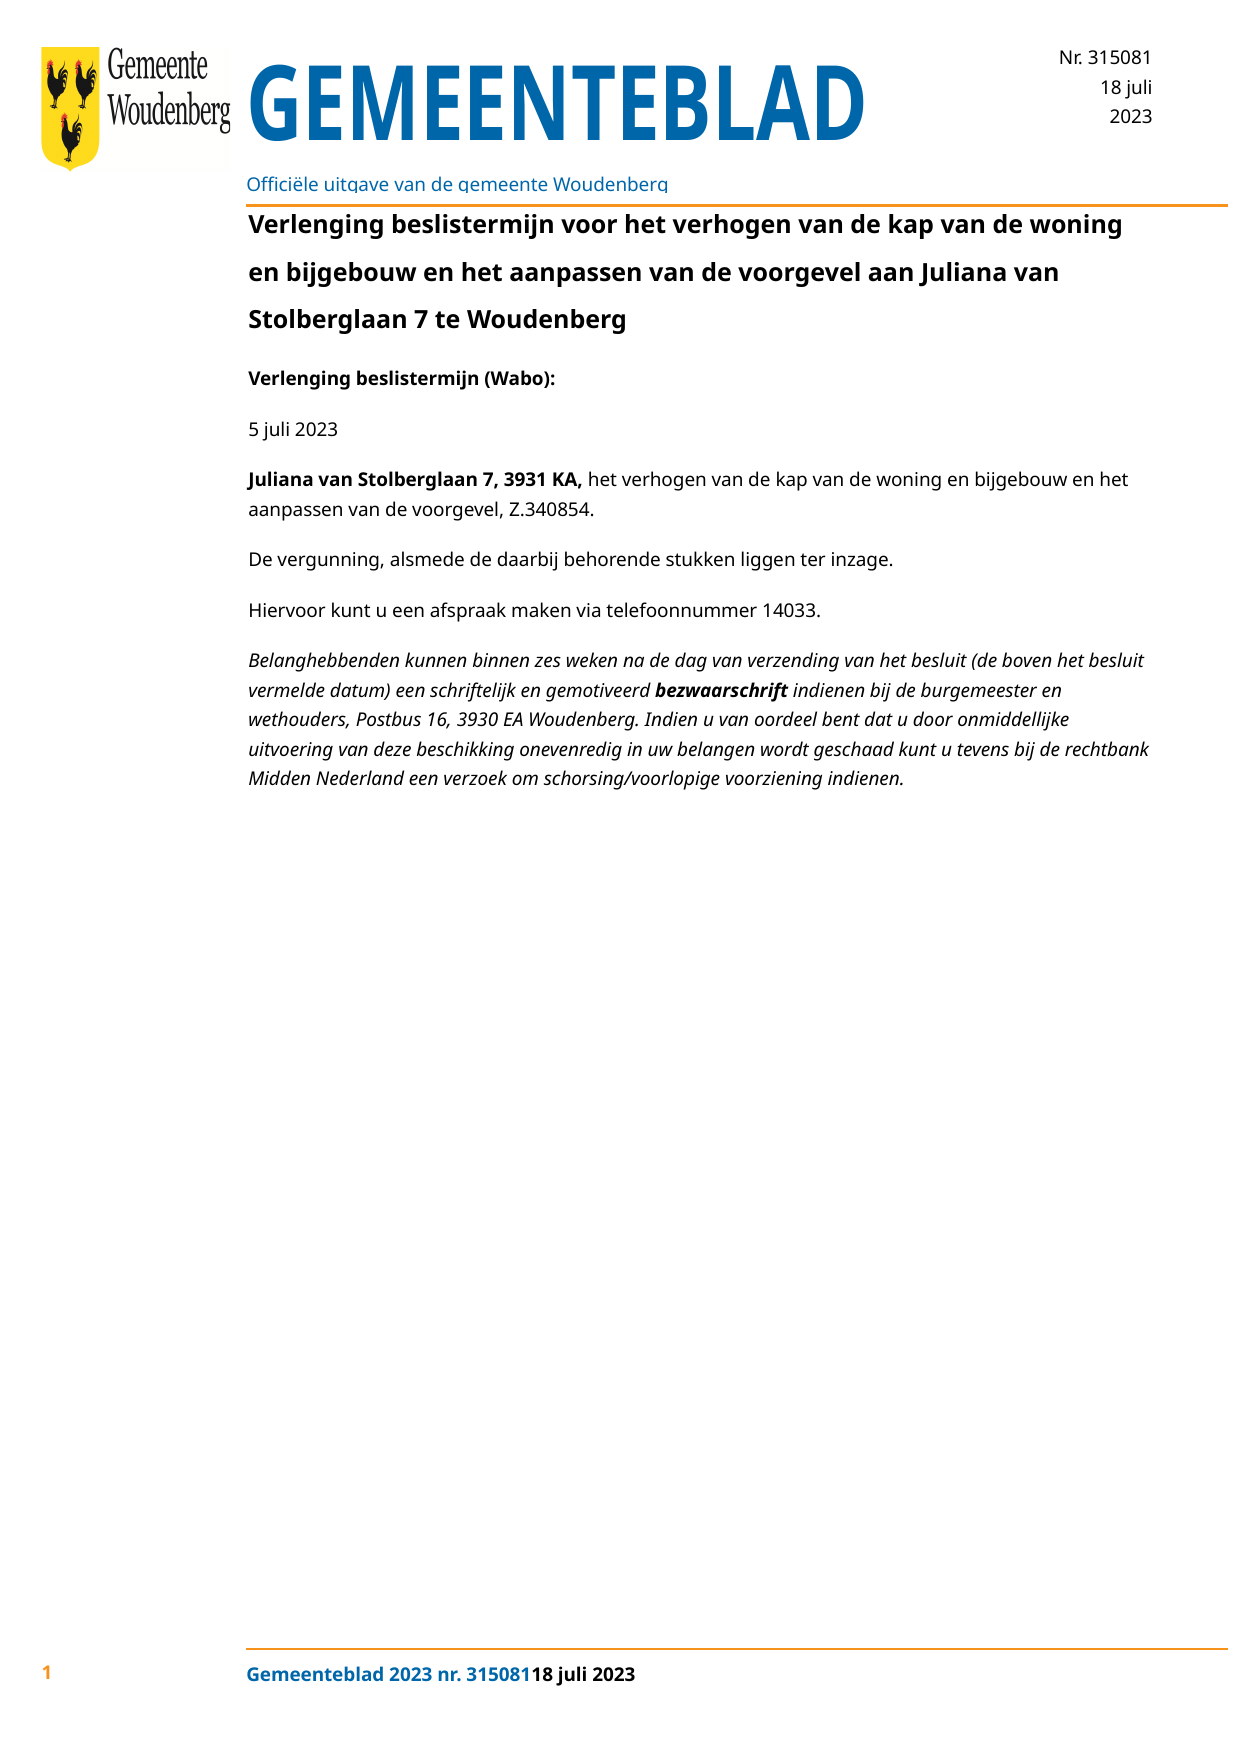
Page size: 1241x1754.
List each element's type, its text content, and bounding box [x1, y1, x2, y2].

text Juliana van Stolberglaan 7, 3931 KA, het verhogen van de kap van de woning en bijgebouw en het aanpassen van de voorgevel, Z.340854. [248, 466, 1152, 522]
text Hiervoor kunt u een afspraak maken via telefoonnummer 14033. [248, 597, 1152, 622]
text Verlenging beslistermijn (Wabo): [248, 366, 1152, 391]
text 5 juli 2023 [248, 416, 1152, 442]
text De vergunning, alsmede de daarbij behorende stukken liggen ter inzage. [248, 546, 1152, 572]
text Belanghebbenden kunnen binnen zes weken na de dag van verzending van het besluit (de boven het besluit vermelde datum) een schriftelijk en gemotiveerd bezwaarschrift indienen bij de burgemeester en wethouders, Postbus 16, 3930 EA Woudenberg. Indien u van oordeel bent dat u door onmiddellijke uitvoering van deze beschikking onevenredig in uw belangen wordt geschaad kunt u tevens bij de rechtbank Midden Nederland een verzoek om schorsing/voorlopige voorziening indienen. [248, 647, 1152, 791]
picture [41, 47, 231, 172]
text Verlenging beslistermijn voor het verhogen van de kap van de woning en bijgebouw en het aanpassen van de voorgevel aan Juliana van Stolberglaan 7 te Woudenberg [248, 207, 1152, 336]
